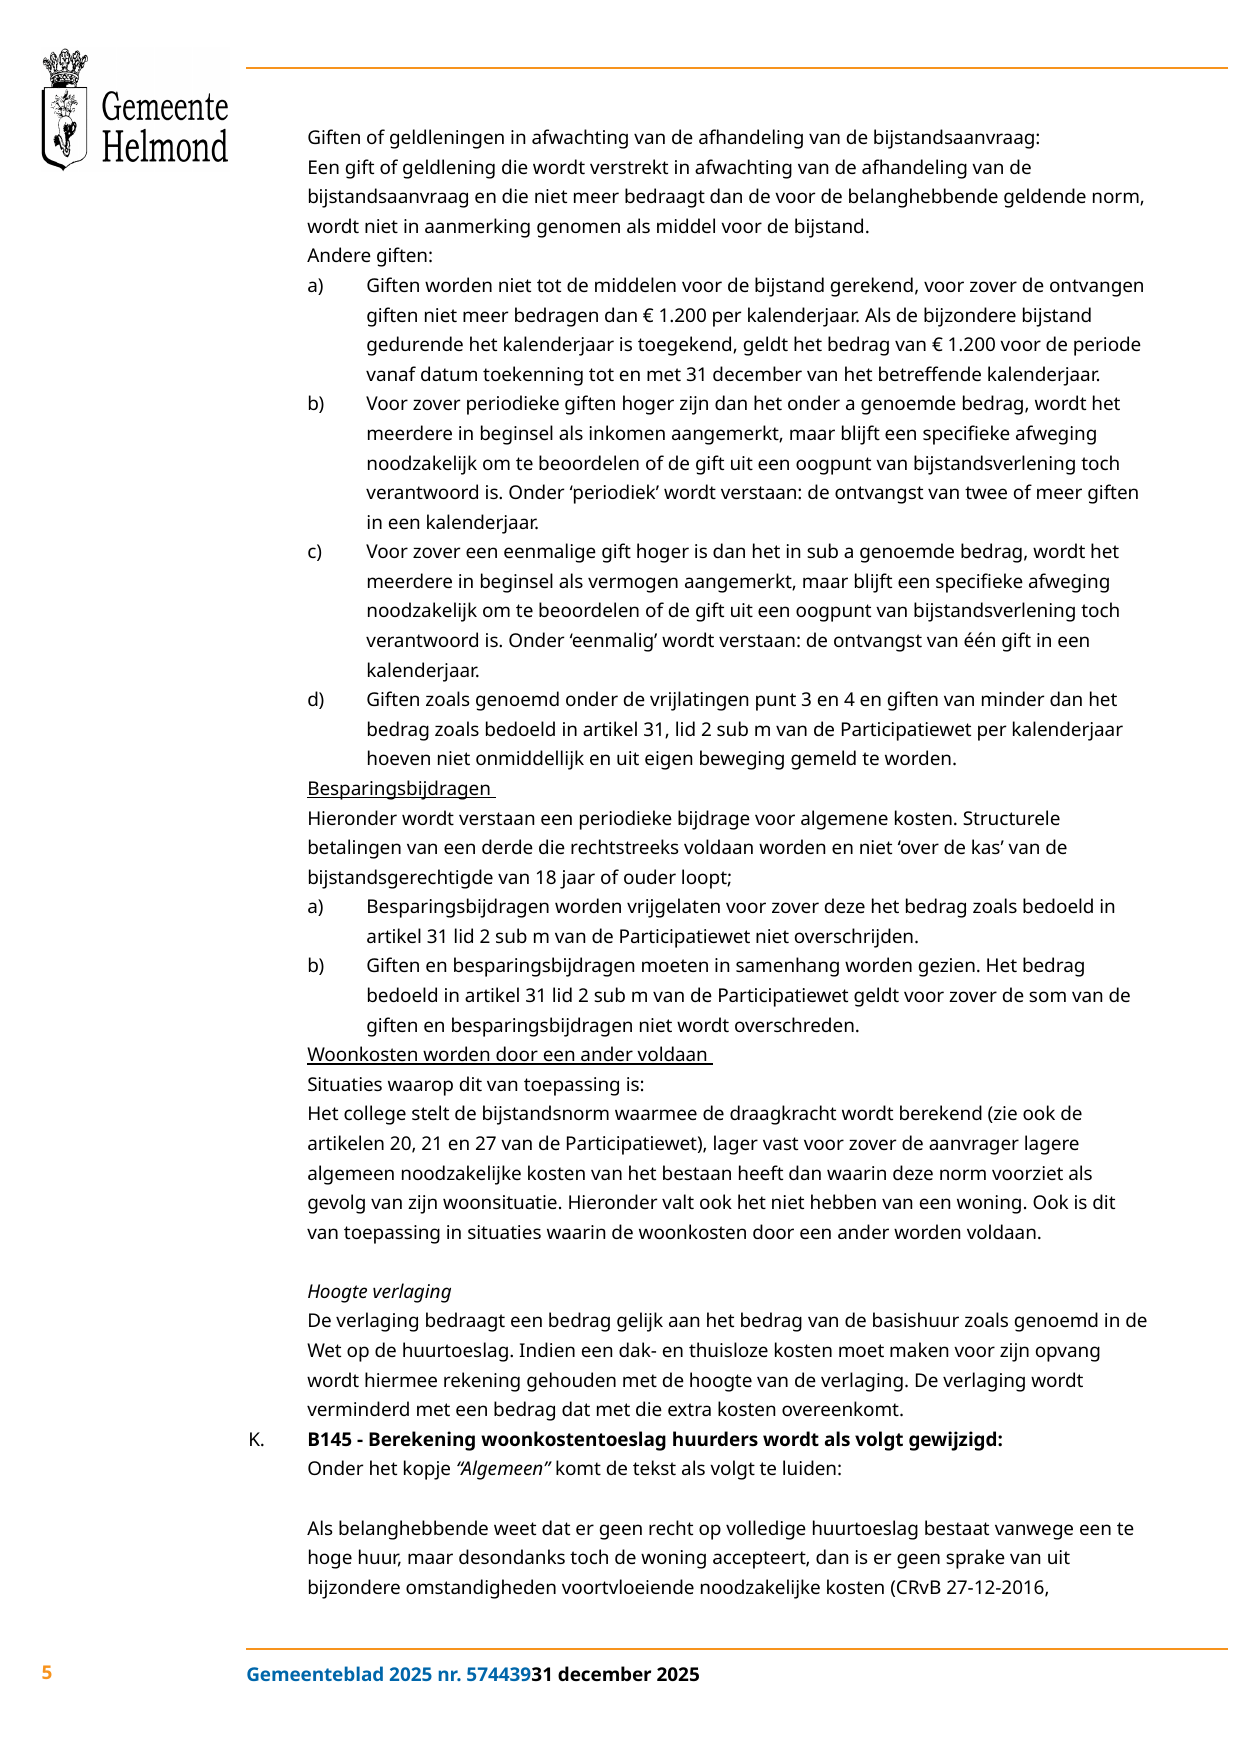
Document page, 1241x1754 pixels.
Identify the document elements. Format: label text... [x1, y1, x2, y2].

list Besparingsbijdragen [248, 775, 1152, 801]
list Als belanghebbende weet dat er geen recht op volledige huurtoeslag bestaat vanwege een te hoge huur, maar desondanks toch de woning accepteert, dan is er geen sprake van uit bijzondere omstandigheden voortvloeiende noodzakelijke kosten (CRvB 27-12-2016, [248, 1515, 1152, 1600]
list Woonkosten worden door een ander voldaan [248, 1041, 1152, 1067]
list Giften of geldleningen in afwachting van de afhandeling van de bijstandsaanvraag: [248, 124, 1152, 150]
list Voor zover periodieke giften hoger zijn dan het onder a genoemde bedrag, wordt het meerdere in beginsel als inkomen aangemerkt, maar blijft een specifieke afweging noodzakelijk om te beoordelen of de gift uit een oogpunt van bijstandsverlening toch verantwoord is. Onder ‘periodiek’ wordt verstaan: de ontvangst van twee of meer giften in een kalenderjaar. [307, 391, 1152, 535]
list Giften worden niet tot de middelen voor de bijstand gerekend, voor zover de ontvangen giften niet meer bedragen dan € 1.200 per kalenderjaar. Als de bijzondere bijstand gedurende het kalenderjaar is toegekend, geldt het bedrag van € 1.200 voor de periode vanaf datum toekenning tot en met 31 december van het betreffende kalenderjaar. [307, 272, 1152, 387]
list Situaties waarop dit van toepassing is: [248, 1071, 1152, 1097]
picture [41, 47, 231, 172]
list De verlaging bedraagt een bedrag gelijk aan het bedrag van de basishuur zoals genoemd in de Wet op de huurtoeslag. Indien een dak- en thuisloze kosten moet maken voor zijn opvang wordt hiermee rekening gehouden met de hoogte van de verlaging. De verlaging wordt verminderd met een bedrag dat met die extra kosten overeenkomt. [248, 1308, 1152, 1422]
list Een gift of geldlening die wordt verstrekt in afwachting van de afhandeling van de bijstandsaanvraag en die niet meer bedraagt dan de voor de belanghebbende geldende norm, wordt niet in aanmerking genomen als middel voor de bijstand. [248, 154, 1152, 239]
list Giften en besparingsbijdragen moeten in samenhang worden gezien. Het bedrag bedoeld in artikel 31 lid 2 sub m van de Participatiewet geldt voor zover de som van de giften en besparingsbijdragen niet wordt overschreden. [307, 953, 1152, 1038]
list Het college stelt de bijstandsnorm waarmee de draagkracht wordt berekend (zie ook de artikelen 20, 21 en 27 van de Participatiewet), lager vast voor zover de aanvrager lagere algemeen noodzakelijke kosten van het bestaan heeft dan waarin deze norm voorziet als gevolg van zijn woonsituatie. Hieronder valt ook het niet hebben van een woning. Ook is dit van toepassing in situaties waarin de woonkosten door een ander worden voldaan. [248, 1101, 1152, 1245]
list Giften zoals genoemd onder de vrijlatingen punt 3 en 4 en giften van minder dan het bedrag zoals bedoeld in artikel 31, lid 2 sub m van de Participatiewet per kalenderjaar hoeven niet onmiddellijk en uit eigen beweging gemeld te worden. [307, 686, 1152, 771]
list B145 - Berekening woonkostentoeslag huurders wordt als volgt gewijzigd: [248, 1426, 1152, 1452]
list Hoogte verlaging [248, 1278, 1152, 1304]
list Voor zover een eenmalige gift hoger is dan het in sub a genoemde bedrag, wordt het meerdere in beginsel als vermogen aangemerkt, maar blijft een specifieke afweging noodzakelijk om te beoordelen of de gift uit een oogpunt van bijstandsverlening toch verantwoord is. Onder ‘eenmalig’ wordt verstaan: de ontvangst van één gift in een kalenderjaar. [307, 538, 1152, 683]
list Besparingsbijdragen worden vrijgelaten voor zover deze het bedrag zoals bedoeld in artikel 31 lid 2 sub m van de Participatiewet niet overschrijden. [307, 893, 1152, 949]
list Andere giften: [248, 243, 1152, 268]
list Hieronder wordt verstaan een periodieke bijdrage voor algemene kosten. Structurele betalingen van een derde die rechtstreeks voldaan worden en niet ‘over de kas’ van de bijstandsgerechtigde van 18 jaar of ouder loopt; [248, 805, 1152, 890]
list Onder het kopje “Algemeen” komt de tekst als volgt te luiden: [248, 1456, 1152, 1481]
